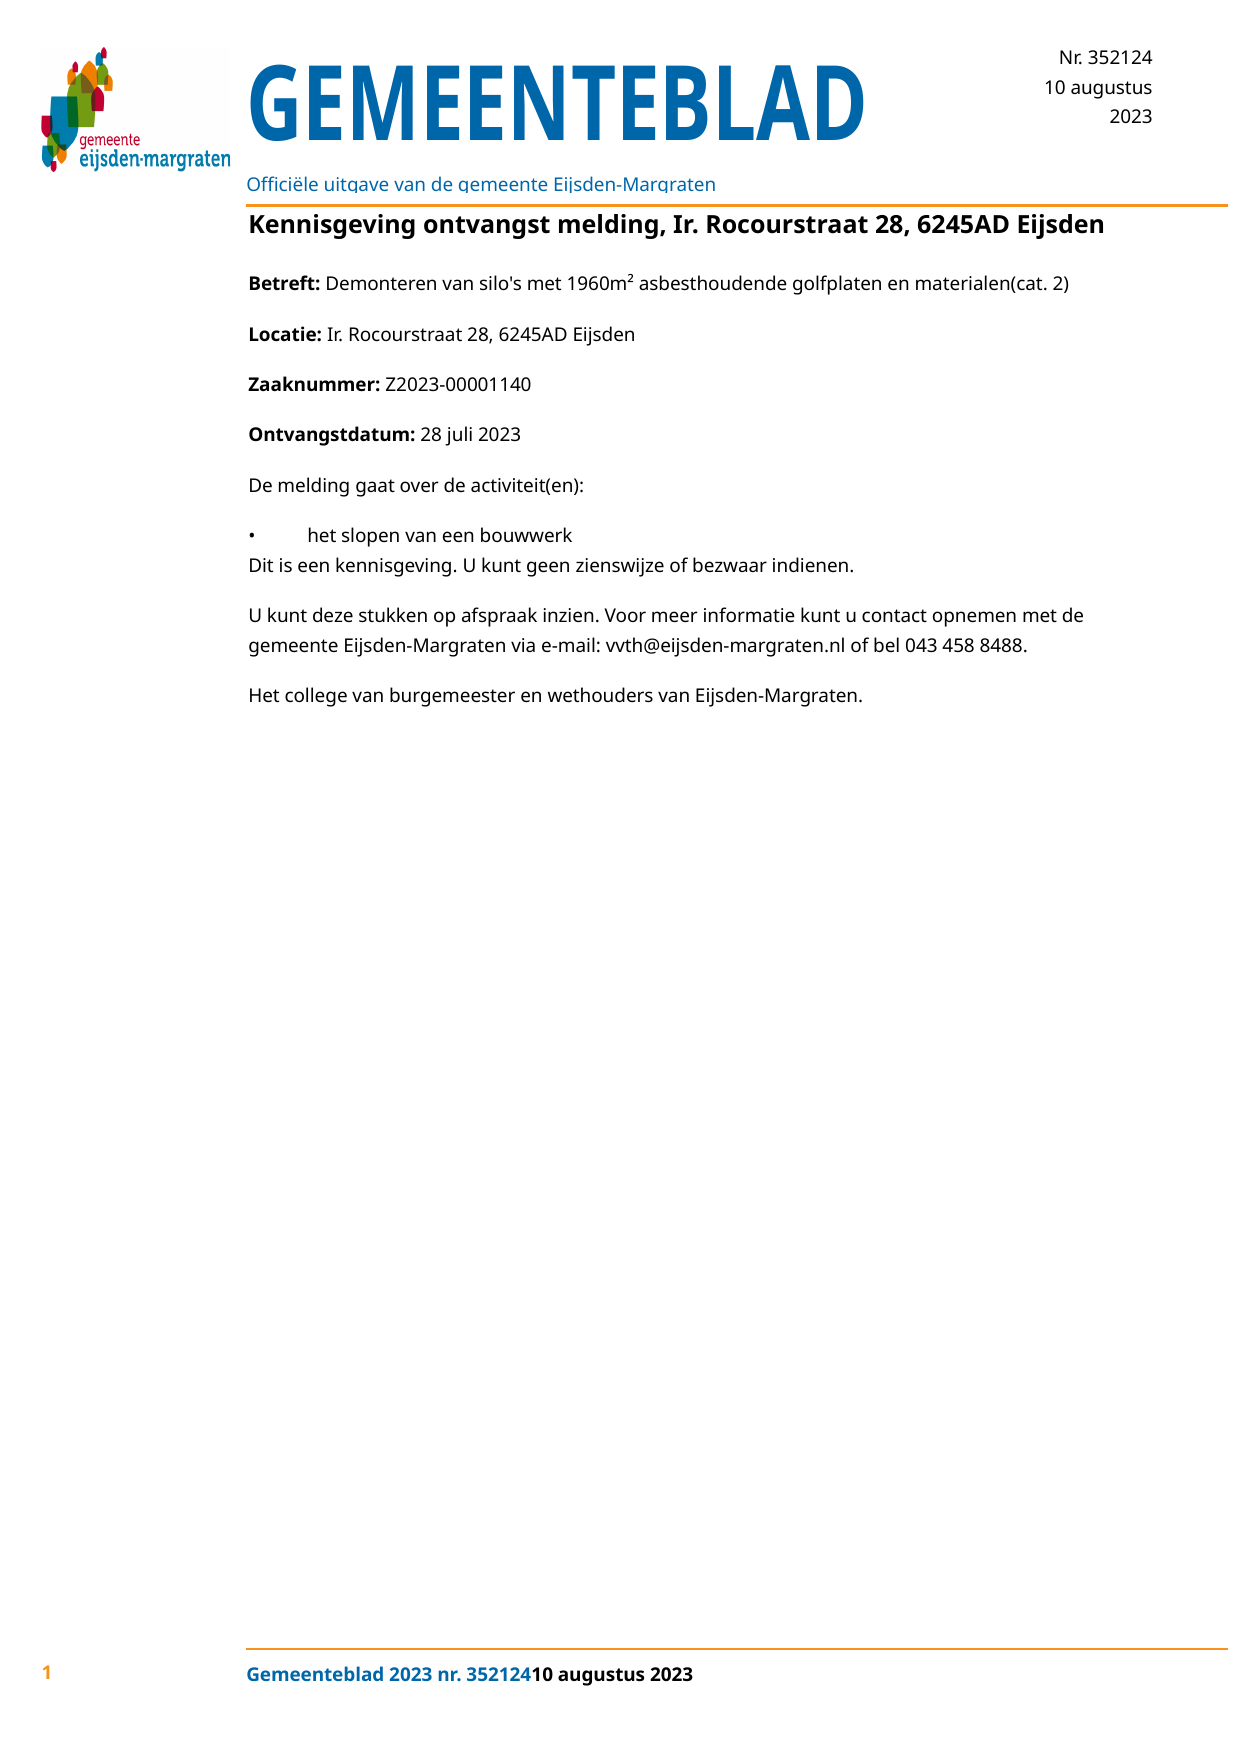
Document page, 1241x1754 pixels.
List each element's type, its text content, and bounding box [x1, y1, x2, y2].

text Zaaknummer: Z2023-00001140 [248, 371, 1152, 397]
list het slopen van een bouwwerk [248, 522, 1152, 548]
text Dit is een kennisgeving. U kunt geen zienswijze of bezwaar indienen. [248, 552, 1152, 578]
text Het college van burgemeester en wethouders van Eijsden-Margraten. [248, 682, 1152, 708]
text Betreft: Demonteren van silo's met 1960m² asbesthoudende golfplaten en materialen(cat. 2) [248, 270, 1152, 296]
text Kennisgeving ontvangst melding, Ir. Rocourstraat 28, 6245AD Eijsden [248, 207, 1152, 241]
text U kunt deze stukken op afspraak inzien. Voor meer informatie kunt u contact opnemen met de gemeente Eijsden-Margraten via e-mail: vvth@eijsden-margraten.nl of bel 043 458 8488. [248, 602, 1152, 658]
text Ontvangstdatum: 28 juli 2023 [248, 422, 1152, 447]
picture [41, 47, 231, 172]
text De melding gaat over de activiteit(en): [248, 472, 1152, 498]
text Locatie: Ir. Rocourstraat 28, 6245AD Eijsden [248, 321, 1152, 346]
